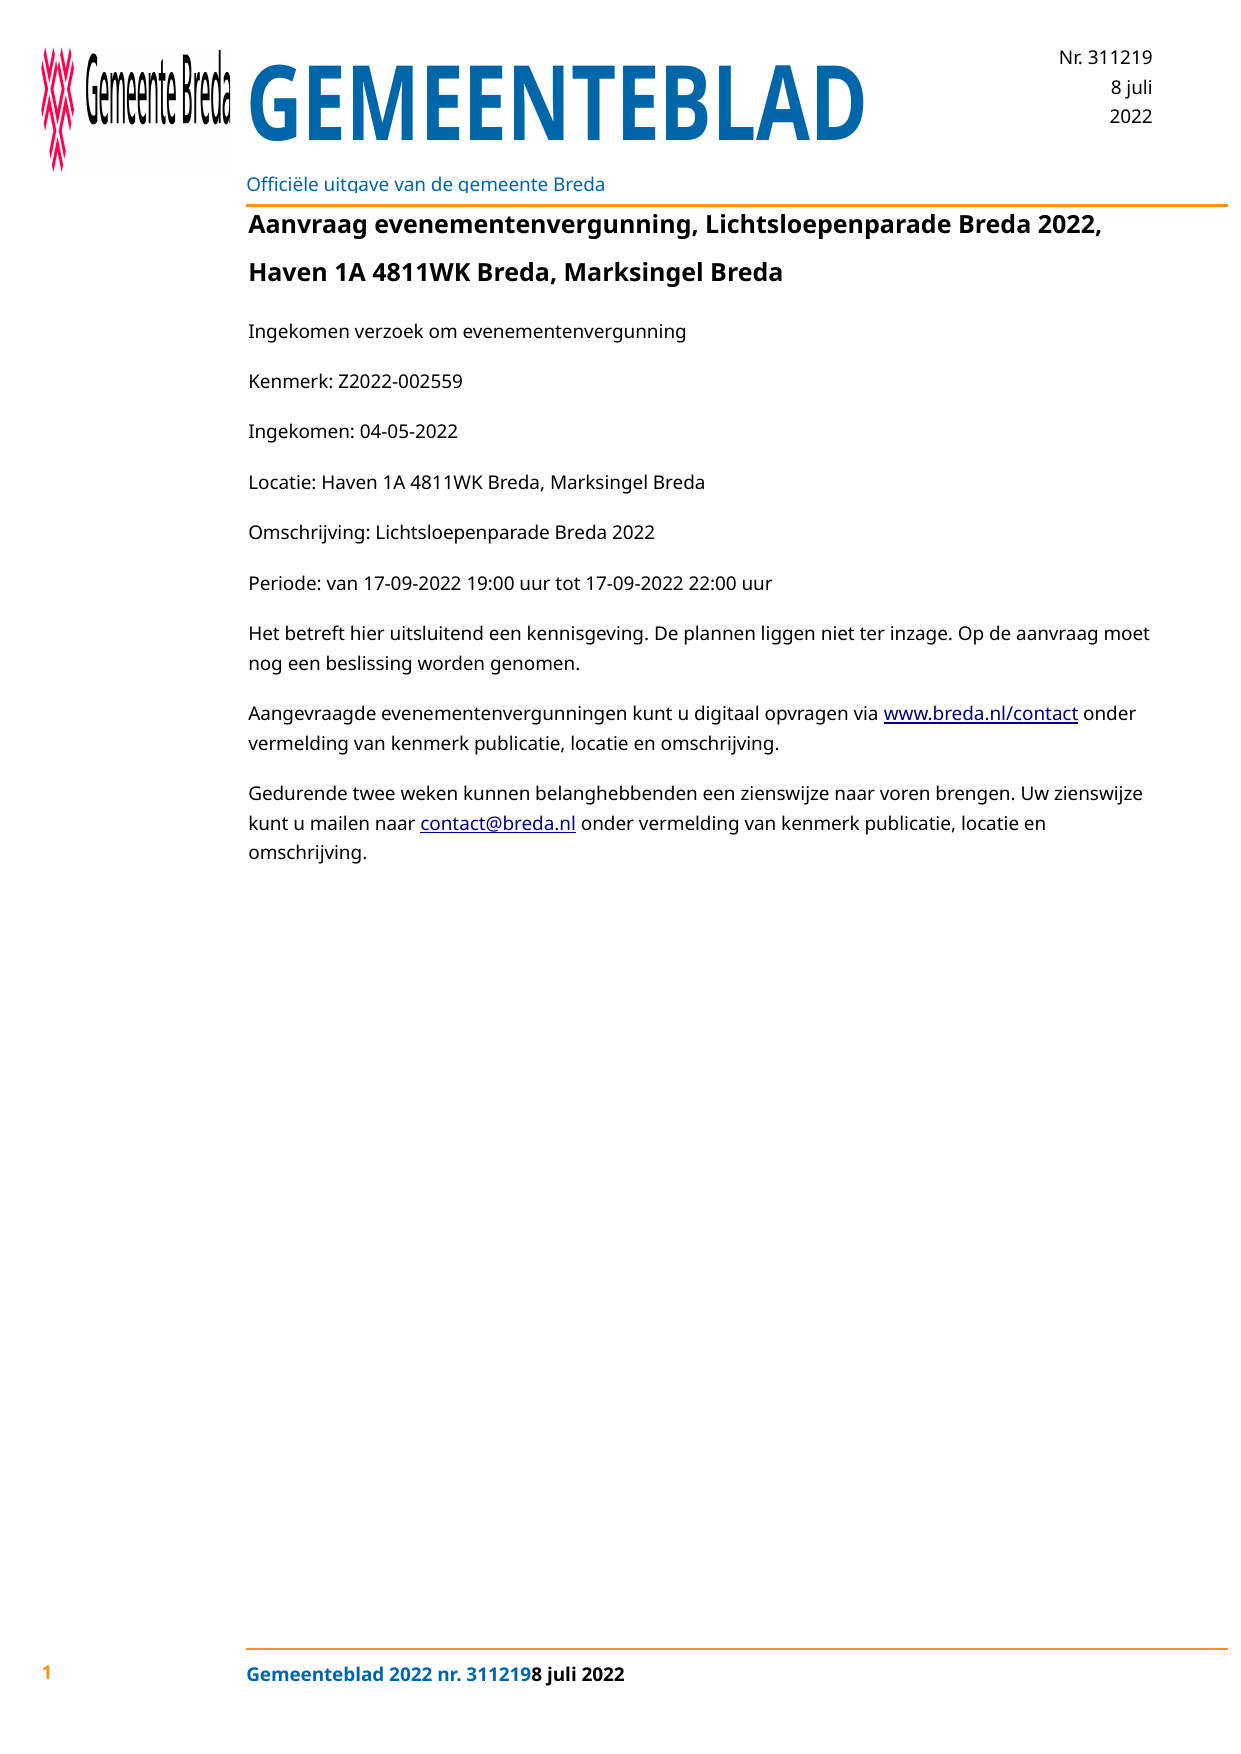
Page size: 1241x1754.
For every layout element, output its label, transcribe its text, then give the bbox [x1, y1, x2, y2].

text Gedurende twee weken kunnen belanghebbenden een zienswijze naar voren brengen. Uw zienswijze kunt u mailen naar contact@breda.nl onder vermelding van kenmerk publicatie, locatie en omschrijving. [248, 780, 1152, 865]
text Kenmerk: Z2022-002559 [248, 368, 1152, 394]
picture [41, 47, 231, 172]
text Ingekomen: 04-05-2022 [248, 419, 1152, 444]
text Omschrijving: Lichtsloepenparade Breda 2022 [248, 519, 1152, 545]
text Het betreft hier uitsluitend een kennisgeving. De plannen liggen niet ter inzage. Op de aanvraag moet nog een beslissing worden genomen. [248, 620, 1152, 676]
text Aanvraag evenementenvergunning, Lichtsloepenparade Breda 2022, Haven 1A 4811WK Breda, Marksingel Breda [248, 207, 1152, 288]
text Ingekomen verzoek om evenementenvergunning [248, 318, 1152, 344]
text Periode: van 17-09-2022 19:00 uur tot 17-09-2022 22:00 uur [248, 570, 1152, 596]
text Locatie: Haven 1A 4811WK Breda, Marksingel Breda [248, 469, 1152, 495]
text Aangevraagde evenementenvergunningen kunt u digitaal opvragen via www.breda.nl/contact onder vermelding van kenmerk publicatie, locatie en omschrijving. [248, 700, 1152, 756]
